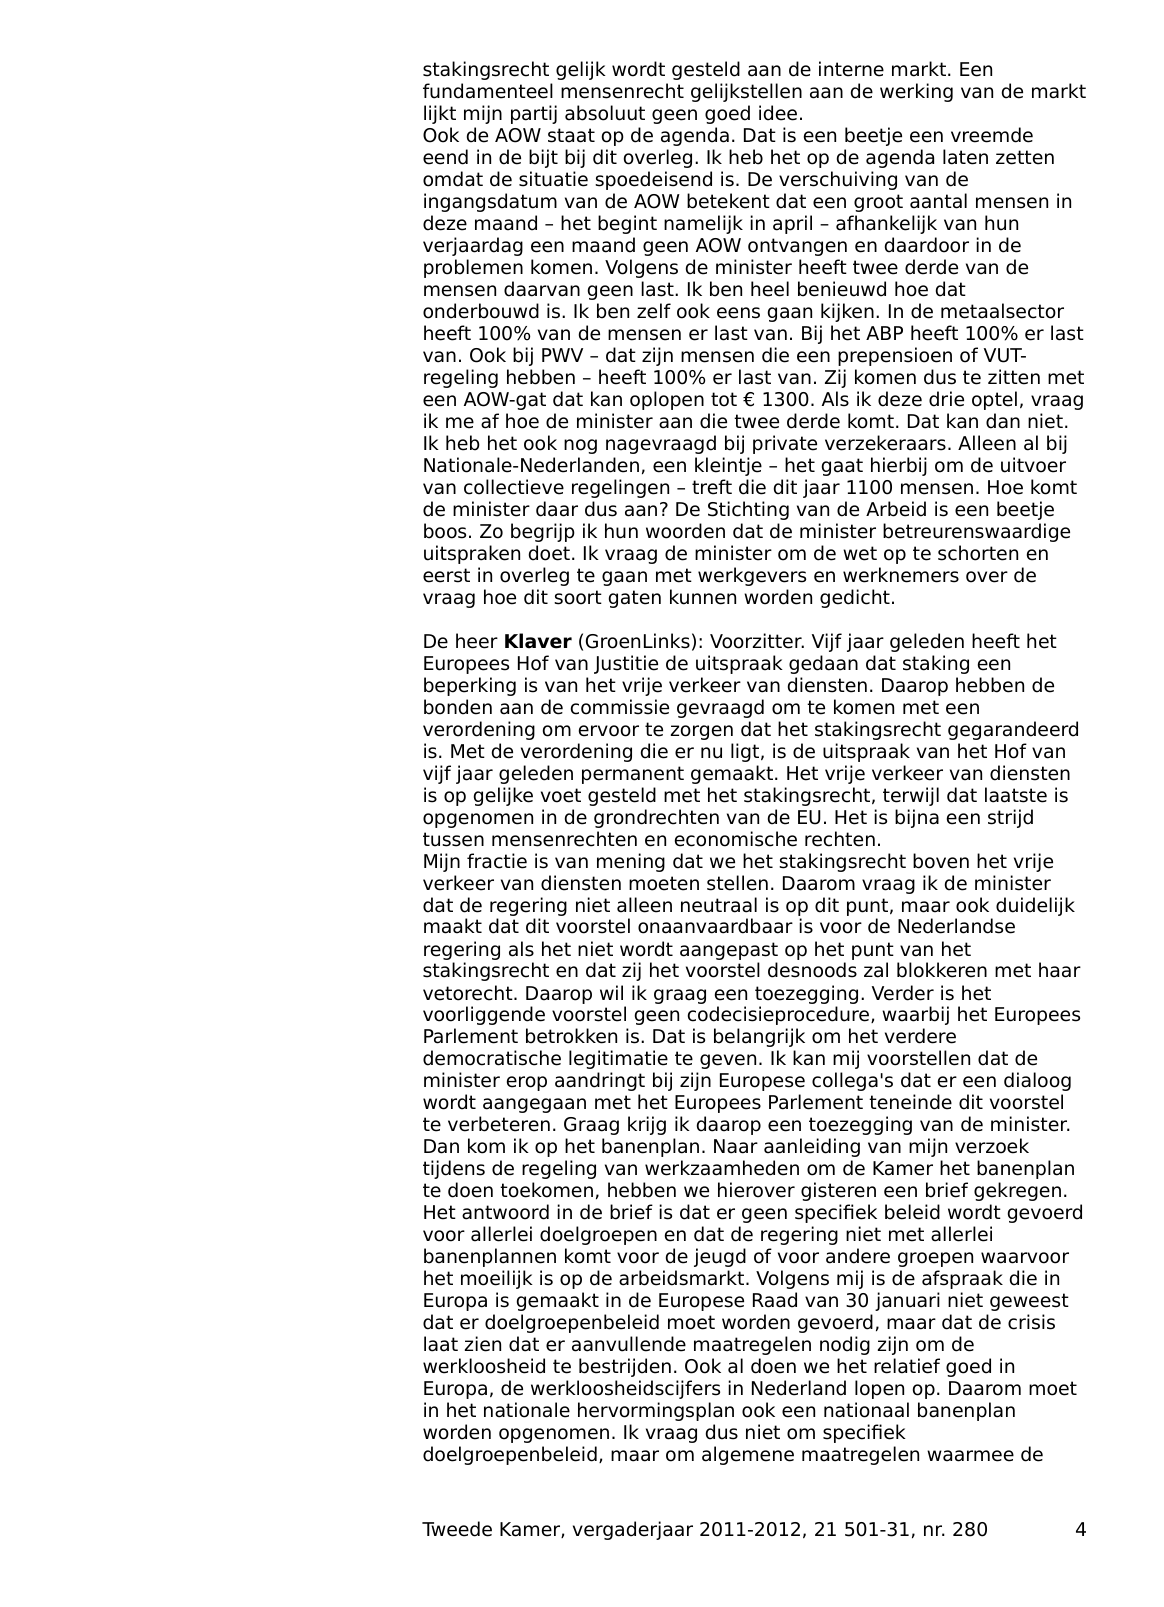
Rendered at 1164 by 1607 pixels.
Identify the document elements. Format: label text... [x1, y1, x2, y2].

text Dan kom ik op het banenplan. Naar aanleiding van mijn verzoek tijdens de regeling van werkzaamheden om de Kamer het banenplan te doen toekomen, hebben we hierover gisteren een brief gekregen. Het antwoord in de brief is dat er geen specifiek beleid wordt gevoerd voor allerlei doelgroepen en dat de regering niet met allerlei banenplannen komt voor de jeugd of voor andere groepen waarvoor het moeilijk is op de arbeidsmarkt. Volgens mij is de afspraak die in Europa is gemaakt in de Europese Raad van 30 januari niet geweest dat er doelgroepenbeleid moet worden gevoerd, maar dat de crisis laat zien dat er aanvullende maatregelen nodig zijn om de werkloosheid te bestrijden. Ook al doen we het relatief goed in Europa, de werkloosheidscijfers in Nederland lopen op. Daarom moet in het nationale hervormingsplan ook een nationaal banenplan worden opgenomen. Ik vraag dus niet om specifiek doelgroepenbeleid, maar om algemene maatregelen waarmee de [422, 1136, 1087, 1466]
text Mijn fractie is van mening dat we het stakingsrecht boven het vrije verkeer van diensten moeten stellen. Daarom vraag ik de minister dat de regering niet alleen neutraal is op dit punt, maar ook duidelijk maakt dat dit voorstel onaanvaardbaar is voor de Nederlandse regering als het niet wordt aangepast op het punt van het stakingsrecht en dat zij het voorstel desnoods zal blokkeren met haar vetorecht. Daarop wil ik graag een toezegging. Verder is het voorliggende voorstel geen codecisieprocedure, waarbij het Europees Parlement betrokken is. Dat is belangrijk om het verdere democratische legitimatie te geven. Ik kan mij voorstellen dat de minister erop aandringt bij zijn Europese collega's dat er een dialoog wordt aangegaan met het Europees Parlement teneinde dit voorstel te verbeteren. Graag krijg ik daarop een toezegging van de minister. [422, 851, 1087, 1136]
text De heer Klaver (GroenLinks): Voorzitter. Vijf jaar geleden heeft het Europees Hof van Justitie de uitspraak gedaan dat staking een beperking is van het vrije verkeer van diensten. Daarop hebben de bonden aan de commissie gevraagd om te komen met een verordening om ervoor te zorgen dat het stakingsrecht gegarandeerd is. Met de verordening die er nu ligt, is de uitspraak van het Hof van vijf jaar geleden permanent gemaakt. Het vrije verkeer van diensten is op gelijke voet gesteld met het stakingsrecht, terwijl dat laatste is opgenomen in de grondrechten van de EU. Het is bijna een strijd tussen mensenrechten en economische rechten. [422, 631, 1087, 851]
text Ook de AOW staat op de agenda. Dat is een beetje een vreemde eend in de bijt bij dit overleg. Ik heb het op de agenda laten zetten omdat de situatie spoedeisend is. De verschuiving van de ingangsdatum van de AOW betekent dat een groot aantal mensen in deze maand – het begint namelijk in april – afhankelijk van hun verjaardag een maand geen AOW ontvangen en daardoor in de problemen komen. Volgens de minister heeft twee derde van de mensen daarvan geen last. Ik ben heel benieuwd hoe dat onderbouwd is. Ik ben zelf ook eens gaan kijken. In de metaalsector heeft 100% van de mensen er last van. Bij het ABP heeft 100% er last van. Ook bij PWV – dat zijn mensen die een prepensioen of VUT-regeling hebben – heeft 100% er last van. Zij komen dus te zitten met een AOW-gat dat kan oplopen tot € 1300. Als ik deze drie optel, vraag ik me af hoe de minister aan die twee derde komt. Dat kan dan niet. Ik heb het ook nog nagevraagd bij private verzekeraars. Alleen al bij Nationale-Nederlanden, een kleintje – het gaat hierbij om de uitvoer van collectieve regelingen – treft die dit jaar 1100 mensen. Hoe komt de minister daar dus aan? De Stichting van de Arbeid is een beetje boos. Zo begrijp ik hun woorden dat de minister betreurenswaardige uitspraken doet. Ik vraag de minister om de wet op te schorten en eerst in overleg te gaan met werkgevers en werknemers over de vraag hoe dit soort gaten kunnen worden gedicht. [422, 125, 1087, 608]
text stakingsrecht gelijk wordt gesteld aan de interne markt. Een fundamenteel mensenrecht gelijkstellen aan de werking van de markt lijkt mijn partij absoluut geen goed idee. [422, 59, 1087, 125]
